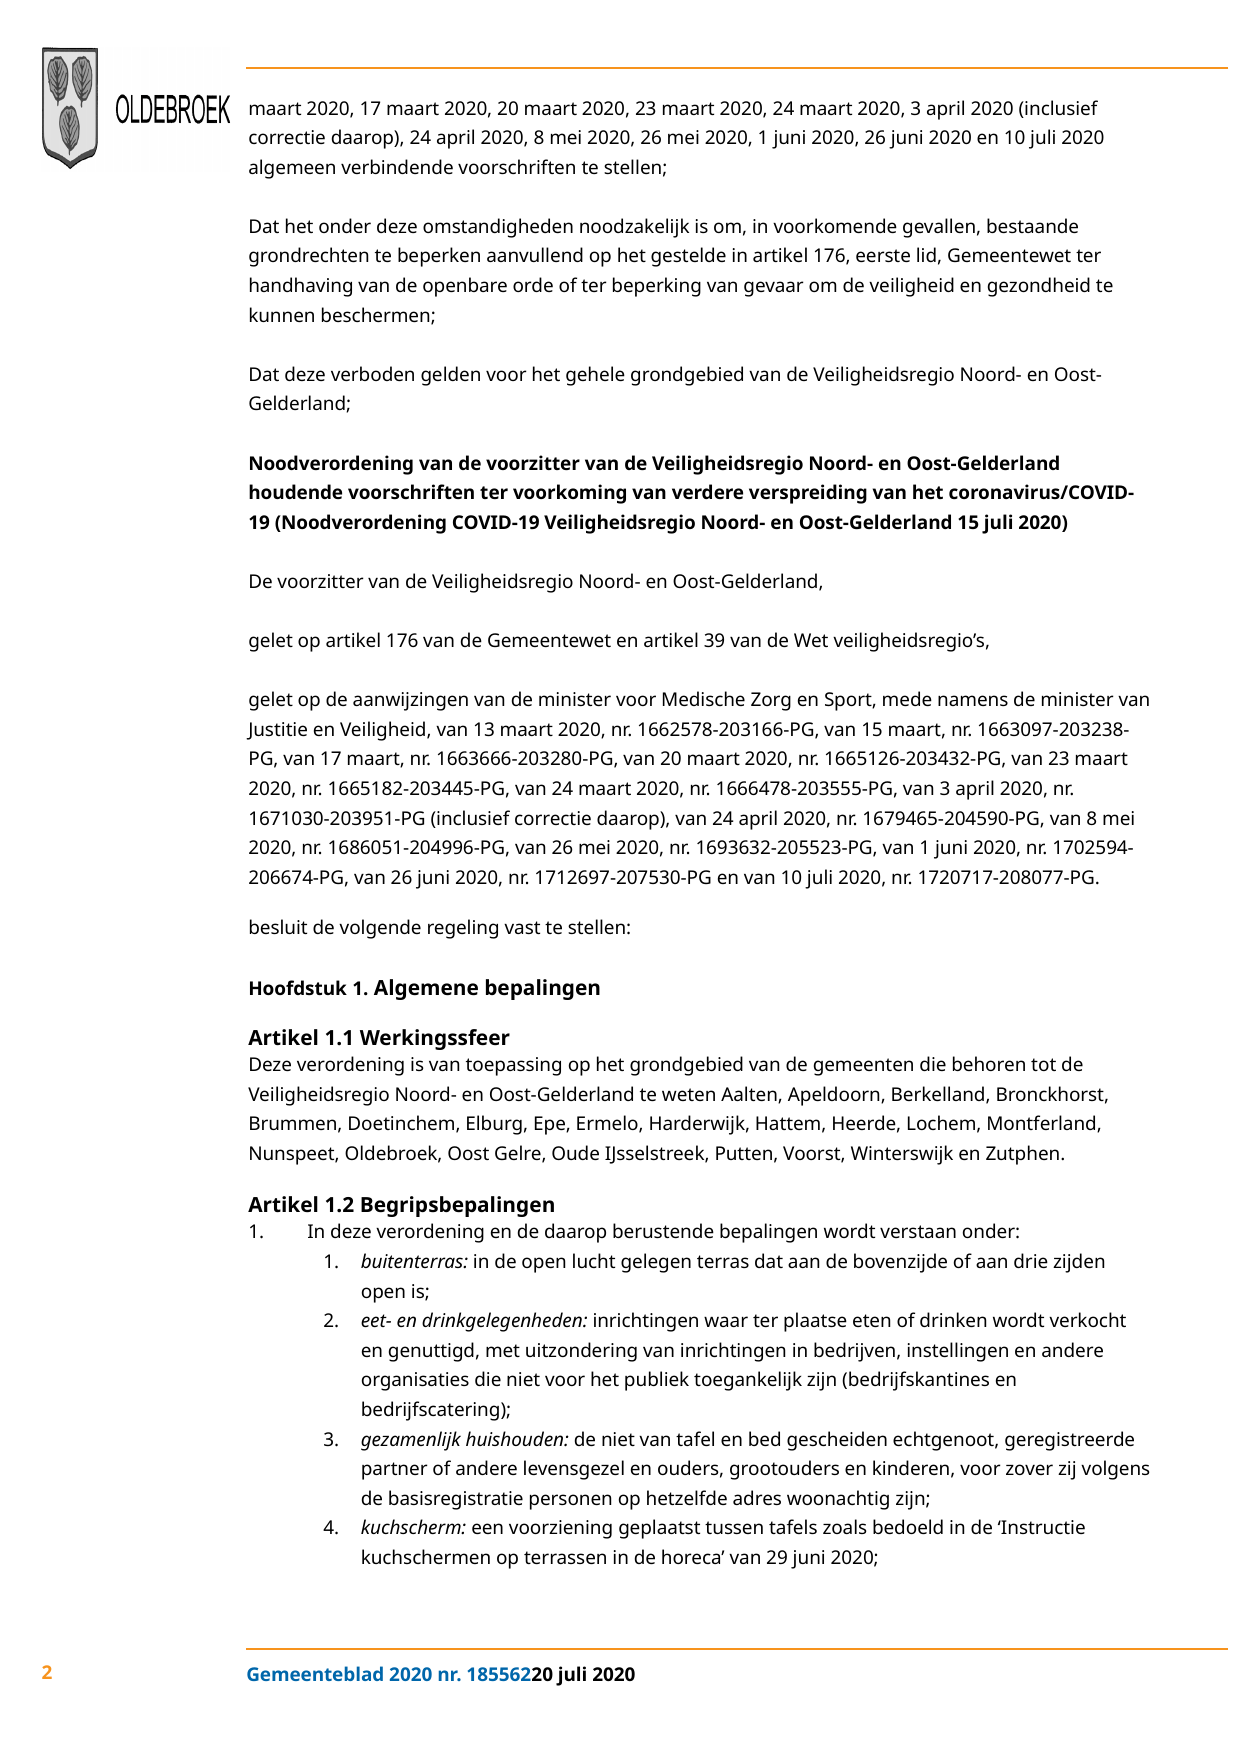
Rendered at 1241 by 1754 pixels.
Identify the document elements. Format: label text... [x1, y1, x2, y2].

text Deze verordening is van toepassing op het grondgebied van de gemeenten die behoren tot de Veiligheidsregio Noord- en Oost-Gelderland te weten Aalten, Apeldoorn, Berkelland, Bronckhorst, Brummen, Doetinchem, Elburg, Epe, Ermelo, Harderwijk, Hattem, Heerde, Lochem, Montferland, Nunspeet, Oldebroek, Oost Gelre, Oude IJsselstreek, Putten, Voorst, Winterswijk en Zutphen. [248, 1051, 1152, 1166]
text gelet op artikel 176 van de Gemeentewet en artikel 39 van de Wet veiligheidsregio’s, [248, 627, 1152, 653]
text Dat deze verboden gelden voor het gehele grondgebied van de Veiligheidsregio Noord- en Oost-Gelderland; [248, 361, 1152, 416]
text Artikel 1.1 Werkingssfeer [248, 1023, 1152, 1051]
text Hoofdstuk 1. Algemene bepalingen [248, 973, 1152, 1002]
text gelet op de aanwijzingen van de minister voor Medische Zorg en Sport, mede namens de minister van Justitie en Veiligheid, van 13 maart 2020, nr. 1662578-203166-PG, van 15 maart, nr. 1663097-203238-PG, van 17 maart, nr. 1663666-203280-PG, van 20 maart 2020, nr. 1665126-203432-PG, van 23 maart 2020, nr. 1665182-203445-PG, van 24 maart 2020, nr. 1666478-203555-PG, van 3 april 2020, nr. 1671030-203951-PG (inclusief correctie daarop), van 24 april 2020, nr. 1679465-204590-PG, van 8 mei 2020, nr. 1686051-204996-PG, van 26 mei 2020, nr. 1693632-205523-PG, van 1 juni 2020, nr. 1702594-206674-PG, van 26 juni 2020, nr. 1712697-207530-PG en van 10 juli 2020, nr. 1720717-208077-PG. [248, 686, 1152, 890]
text De voorzitter van de Veiligheidsregio Noord- en Oost-Gelderland, [248, 568, 1152, 594]
text maart 2020, 17 maart 2020, 20 maart 2020, 23 maart 2020, 24 maart 2020, 3 april 2020 (inclusief correctie daarop), 24 april 2020, 8 mei 2020, 26 mei 2020, 1 juni 2020, 26 juni 2020 en 10 juli 2020 algemeen verbindende voorschriften te stellen; [248, 95, 1152, 180]
list eet- en drinkgelegenheden: inrichtingen waar ter plaatse eten of drinken wordt verkocht en genuttigd, met uitzondering van inrichtingen in bedrijven, instellingen en andere organisaties die niet voor het publiek toegankelijk zijn (bedrijfskantines en bedrijfscatering); [323, 1307, 1152, 1422]
list In deze verordening en de daarop berustende bepalingen wordt verstaan onder: [248, 1219, 1152, 1244]
text Artikel 1.2 Begripsbepalingen [248, 1190, 1152, 1219]
list gezamenlijk huishouden: de niet van tafel en bed gescheiden echtgenoot, geregistreerde partner of andere levensgezel en ouders, grootouders en kinderen, voor zover zij volgens de basisregistratie personen op hetzelfde adres woonachtig zijn; [323, 1426, 1152, 1511]
text Dat het onder deze omstandigheden noodzakelijk is om, in voorkomende gevallen, bestaande grondrechten te beperken aanvullend op het gestelde in artikel 176, eerste lid, Gemeentewet ter handhaving van de openbare orde of ter beperking van gevaar om de veiligheid en gezondheid te kunnen beschermen; [248, 213, 1152, 328]
picture [41, 47, 231, 172]
text Noodverordening van de voorzitter van de Veiligheidsregio Noord- en Oost-Gelderland houdende voorschriften ter voorkoming van verdere verspreiding van het coronavirus/COVID-19 (Noodverordening COVID-19 Veiligheidsregio Noord- en Oost-Gelderland 15 juli 2020) [248, 450, 1152, 535]
list buitenterras: in de open lucht gelegen terras dat aan de bovenzijde of aan drie zijden open is; [323, 1248, 1152, 1304]
text besluit de volgende regeling vast te stellen: [248, 914, 1152, 940]
list kuchscherm: een voorziening geplaatst tussen tafels zoals bedoeld in de ‘Instructie kuchschermen op terrassen in de horeca’ van 29 juni 2020; [323, 1514, 1152, 1570]
